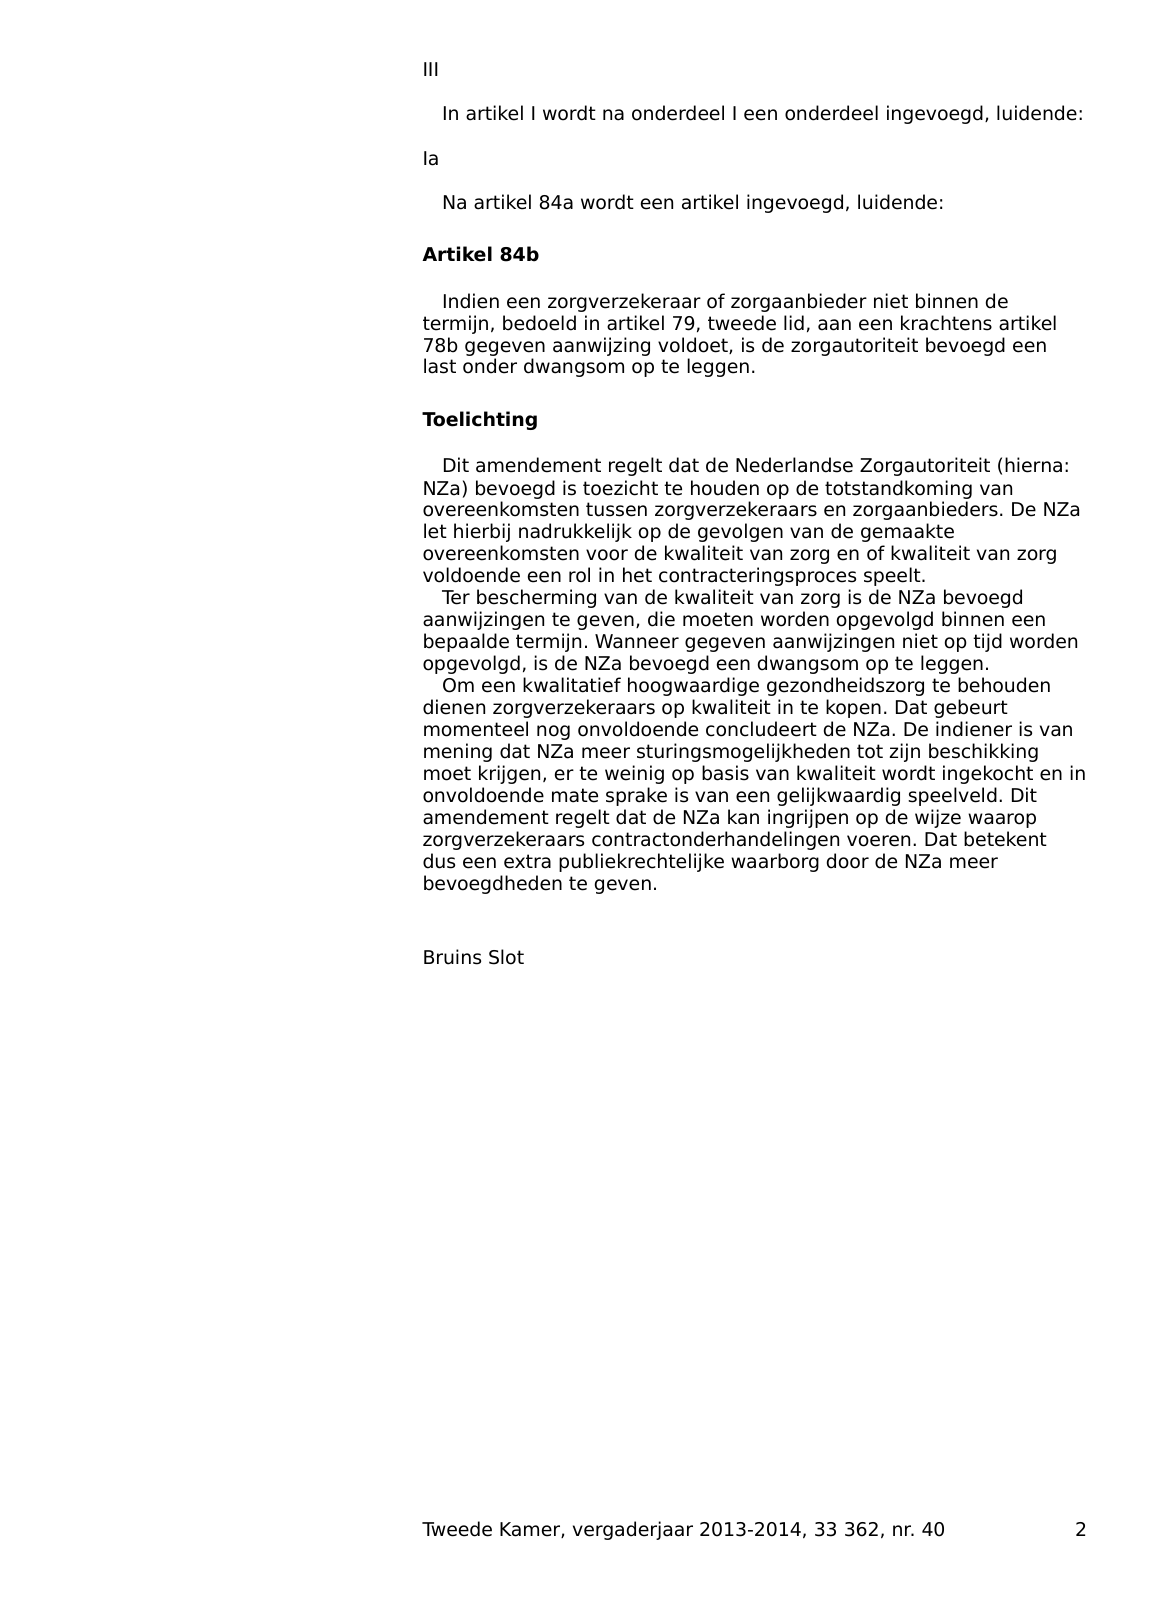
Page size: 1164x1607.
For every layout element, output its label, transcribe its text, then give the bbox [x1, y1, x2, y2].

text Om een kwalitatief hoogwaardige gezondheidszorg te behouden dienen zorgverzekeraars op kwaliteit in te kopen. Dat gebeurt momenteel nog onvoldoende concludeert de NZa. De indiener is van mening dat NZa meer sturingsmogelijkheden tot zijn beschikking moet krijgen, er te weinig op basis van kwaliteit wordt ingekocht en in onvoldoende mate sprake is van een gelijkwaardig speelveld. Dit amendement regelt dat de NZa kan ingrijpen op de wijze waarop zorgverzekeraars contractonderhandelingen voeren. Dat betekent dus een extra publiekrechtelijke waarborg door de NZa meer bevoegdheden te geven. [422, 675, 1087, 895]
subtitle Artikel 84b [422, 243, 1087, 266]
text Dit amendement regelt dat de Nederlandse Zorgautoriteit (hierna: NZa) bevoegd is toezicht te houden op de totstandkoming van overeenkomsten tussen zorgverzekeraars en zorgaanbieders. De NZa let hierbij nadrukkelijk op de gevolgen van de gemaakte overeenkomsten voor de kwaliteit van zorg en of kwaliteit van zorg voldoende een rol in het contracteringsproces speelt. [422, 455, 1087, 587]
subtitle Toelichting [422, 408, 1087, 430]
text Ia [422, 147, 1087, 169]
text In artikel I wordt na onderdeel I een onderdeel ingevoegd, luidende: [422, 103, 1087, 125]
subtitle III [422, 59, 1087, 81]
text Na artikel 84a wordt een artikel ingevoegd, luidende: [422, 192, 1087, 213]
text Ter bescherming van de kwaliteit van zorg is de NZa bevoegd aanwijzingen te geven, die moeten worden opgevolgd binnen een bepaalde termijn. Wanneer gegeven aanwijzingen niet op tijd worden opgevolgd, is de NZa bevoegd een dwangsom op te leggen. [422, 587, 1087, 675]
text Bruins Slot [422, 925, 1087, 969]
text Indien een zorgverzekeraar of zorgaanbieder niet binnen de termijn, bedoeld in artikel 79, tweede lid, aan een krachtens artikel 78b gegeven aanwijzing voldoet, is de zorgautoriteit bevoegd een last onder dwangsom op te leggen. [422, 291, 1087, 378]
